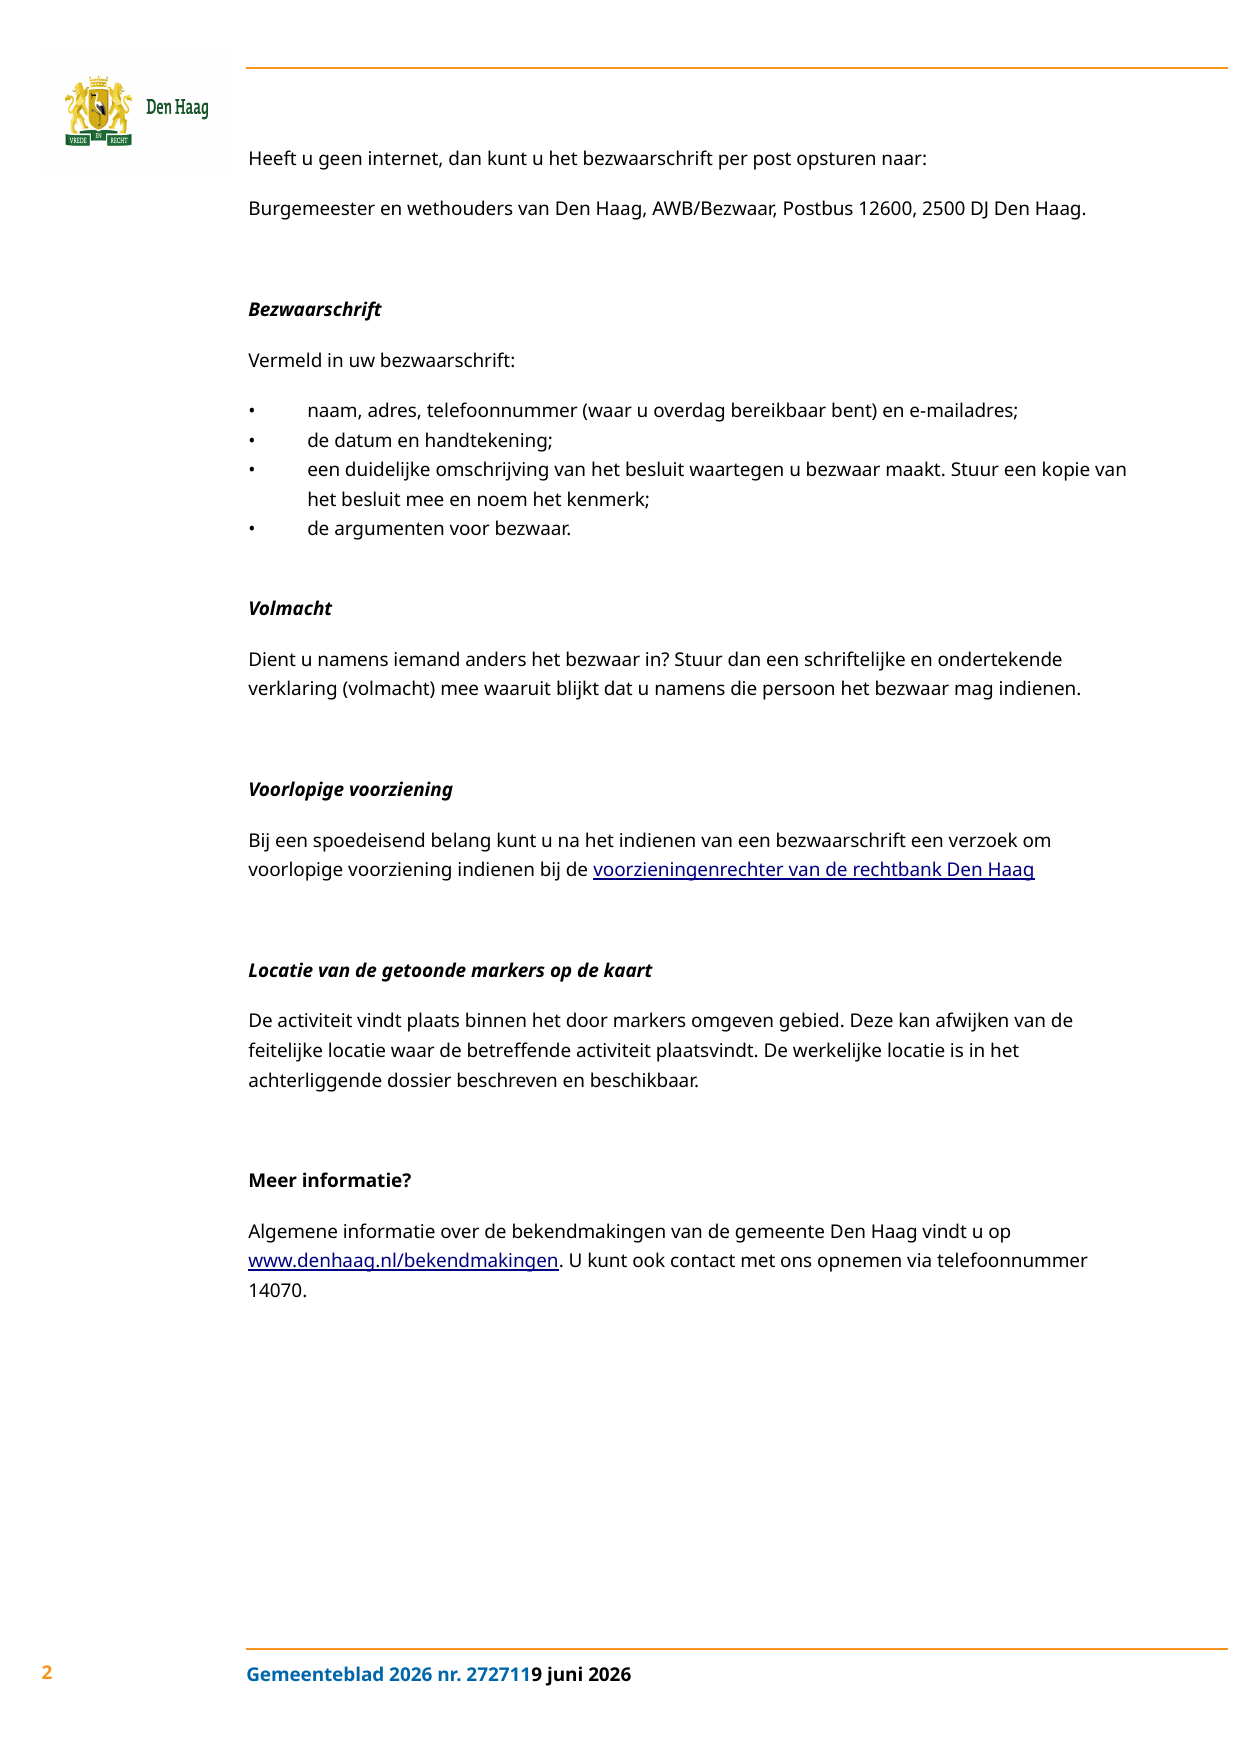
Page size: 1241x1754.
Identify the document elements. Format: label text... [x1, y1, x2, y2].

text Vermeld in uw bezwaarschrift: [248, 347, 1152, 373]
text Bezwaarschrift [248, 296, 1152, 322]
text Meer informatie? [248, 1168, 1152, 1193]
list de argumenten voor bezwaar. [248, 516, 1152, 541]
text Heeft u geen internet, dan kunt u het bezwaarschrift per post opsturen naar: [248, 145, 1152, 171]
list naam, adres, telefoonnummer (waar u overdag bereikbaar bent) en e-mailadres; [248, 397, 1152, 423]
text Locatie van de getoonde markers op de kaart [248, 957, 1152, 983]
text Dient u namens iemand anders het bezwaar in? Stuur dan een schriftelijke en ondertekende verklaring (volmacht) mee waaruit blijkt dat u namens die persoon het bezwaar mag indienen. [248, 646, 1152, 701]
text Burgemeester en wethouders van Den Haag, AWB/Bezwaar, Postbus 12600, 2500 DJ Den Haag. [248, 196, 1152, 221]
text Voorlopige voorziening [248, 776, 1152, 802]
picture [41, 47, 231, 172]
list een duidelijke omschrijving van het besluit waartegen u bezwaar maakt. Stuur een kopie van het besluit mee en noem het kenmerk; [248, 456, 1152, 512]
list de datum en handtekening; [248, 427, 1152, 453]
text Algemene informatie over de bekendmakingen van de gemeente Den Haag vindt u op www.denhaag.nl/bekendmakingen. U kunt ook contact met ons opnemen via telefoonnummer 14070. [248, 1218, 1152, 1303]
text Bij een spoedeisend belang kunt u na het indienen van een bezwaarschrift een verzoek om voorlopige voorziening indienen bij de voorzieningenrechter van de rechtbank Den Haag [248, 827, 1152, 882]
text De activiteit vindt plaats binnen het door markers omgeven gebied. Deze kan afwijken van de feitelijke locatie waar de betreffende activiteit plaatsvindt. De werkelijke locatie is in het achterliggende dossier beschreven en beschikbaar. [248, 1008, 1152, 1093]
text Volmacht [248, 596, 1152, 621]
